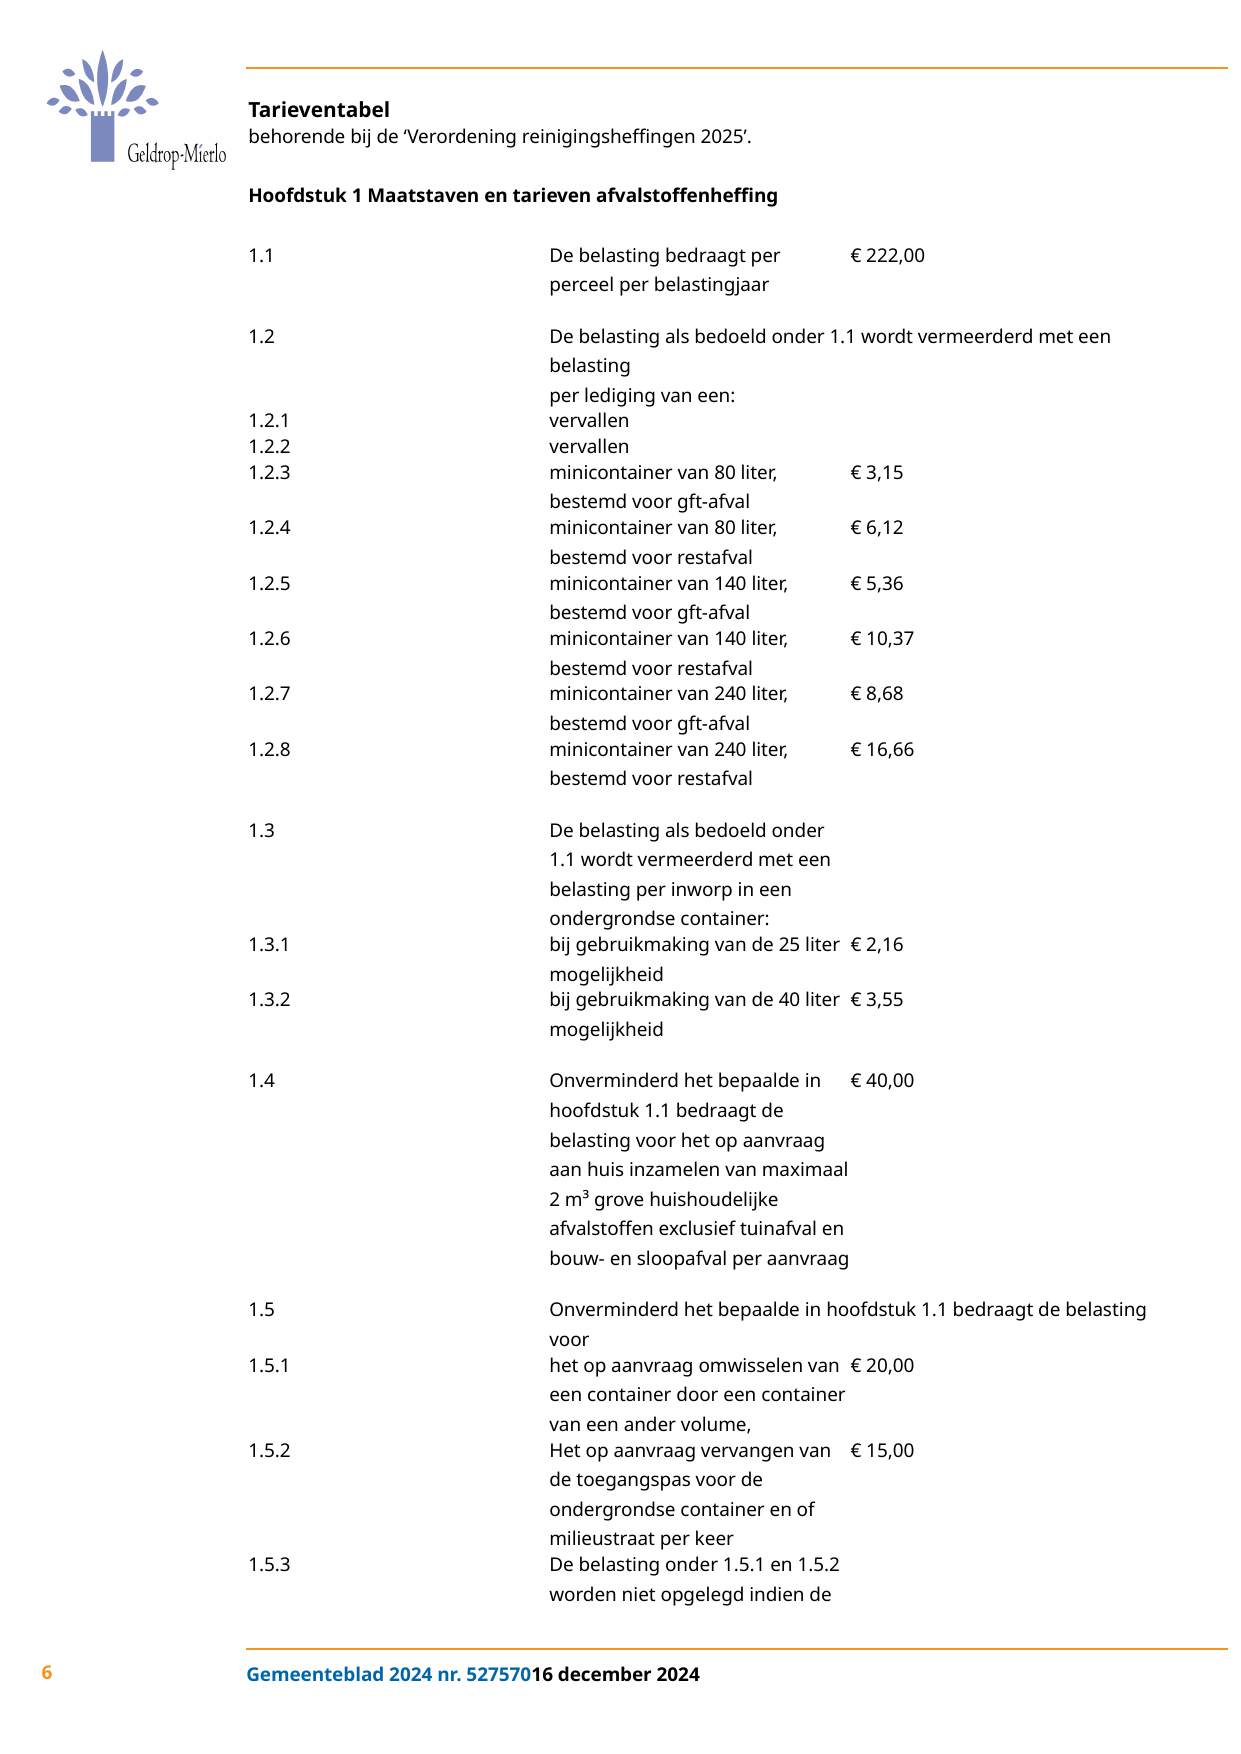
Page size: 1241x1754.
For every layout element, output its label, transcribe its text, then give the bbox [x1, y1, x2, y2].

table_cell 1.5.1 [248, 1352, 549, 1437]
table_cell 1.2.6 [248, 625, 549, 680]
table_header De belasting bedraagt per perceel per belastingjaar [549, 242, 850, 297]
table_cell € 40,00 [850, 1068, 1152, 1271]
table_cell Het op aanvraag vervangen van de toegangspas voor de ondergrondse container en of milieustraat per keer [549, 1437, 850, 1551]
table_cell De belasting als bedoeld onder 1.1 wordt vermeerderd met een belasting per inworp in een ondergrondse container: [549, 817, 850, 931]
table_cell De belasting onder 1.5.1 en 1.5.2 worden niet opgelegd indien de [549, 1551, 850, 1607]
table_cell 1.3.1 [248, 931, 549, 987]
table_cell minicontainer van 240 liter, bestemd voor restafval [549, 736, 850, 791]
table_cell € 5,36 [850, 570, 1152, 625]
table_cell [549, 791, 850, 817]
table_cell bij gebruikmaking van de 40 liter mogelijkheid [549, 987, 850, 1042]
table_cell 1.2.8 [248, 736, 549, 791]
table_header € 222,00 [850, 242, 1152, 297]
table_cell € 20,00 [850, 1352, 1152, 1437]
table_cell 1.2.1 [248, 408, 549, 433]
table_cell 1.2.3 [248, 459, 549, 514]
table_cell € 6,12 [850, 515, 1152, 570]
table_cell € 16,66 [850, 736, 1152, 791]
table_cell Onverminderd het bepaalde in hoofdstuk 1.1 bedraagt de belasting voor het op aanvraag aan huis inzamelen van maximaal 2 m³ grove huishoudelijke afvalstoffen exclusief tuinafval en bouw- en sloopafval per aanvraag [549, 1068, 850, 1271]
table_cell [549, 297, 1152, 323]
table_cell [850, 1042, 1152, 1068]
table_cell 1.5.3 [248, 1551, 549, 1607]
table_cell € 3,15 [850, 459, 1152, 514]
text Hoofdstuk 1 Maatstaven en tarieven afvalstoffenheffing [248, 182, 1152, 208]
table_cell [549, 1271, 850, 1297]
table_cell vervallen [549, 434, 850, 459]
table_cell 1.2.5 [248, 570, 549, 625]
table_cell het op aanvraag omwisselen van een container door een container van een ander volume, [549, 1352, 850, 1437]
table_cell [850, 1271, 1152, 1297]
table_cell € 15,00 [850, 1437, 1152, 1551]
table_cell [549, 1042, 850, 1068]
table_cell € 3,55 [850, 987, 1152, 1042]
table_cell 1.3 [248, 817, 549, 931]
table_cell minicontainer van 80 liter, bestemd voor restafval [549, 515, 850, 570]
text Tarieventabel [248, 95, 1152, 123]
table_header 1.1 [248, 242, 549, 297]
table_cell [850, 817, 1152, 931]
picture [41, 47, 231, 172]
table_cell Onverminderd het bepaalde in hoofdstuk 1.1 bedraagt de belasting voor [549, 1297, 1152, 1352]
table_cell [850, 791, 1152, 817]
table_cell minicontainer van 140 liter, bestemd voor restafval [549, 625, 850, 680]
table_cell vervallen [549, 408, 850, 433]
table_cell minicontainer van 80 liter, bestemd voor gft-afval [549, 459, 850, 514]
table_cell [850, 1551, 1152, 1607]
text behorende bij de ‘Verordening reinigingsheffingen 2025’. [248, 123, 1152, 149]
table_cell [248, 1042, 549, 1068]
table_cell bij gebruikmaking van de 25 liter mogelijkheid [549, 931, 850, 987]
table_cell minicontainer van 240 liter, bestemd voor gft-afval [549, 680, 850, 736]
table_cell 1.3.2 [248, 987, 549, 1042]
table_cell € 2,16 [850, 931, 1152, 987]
table_cell 1.2.7 [248, 680, 549, 736]
table_cell 1.4 [248, 1068, 549, 1271]
table_cell [248, 1271, 549, 1297]
table_cell 1.2.2 [248, 434, 549, 459]
table_cell 1.5.2 [248, 1437, 549, 1551]
table_cell [248, 297, 549, 323]
table_cell [850, 434, 1152, 459]
table_cell [248, 791, 549, 817]
table_cell 1.5 [248, 1297, 549, 1352]
table_cell 1.2.4 [248, 515, 549, 570]
table_cell € 10,37 [850, 625, 1152, 680]
table_cell 1.2 [248, 323, 549, 408]
table_cell minicontainer van 140 liter, bestemd voor gft-afval [549, 570, 850, 625]
table_cell € 8,68 [850, 680, 1152, 736]
table_cell [850, 408, 1152, 433]
table_cell De belasting als bedoeld onder 1.1 wordt vermeerderd met een belasting per lediging van een: [549, 323, 1152, 408]
